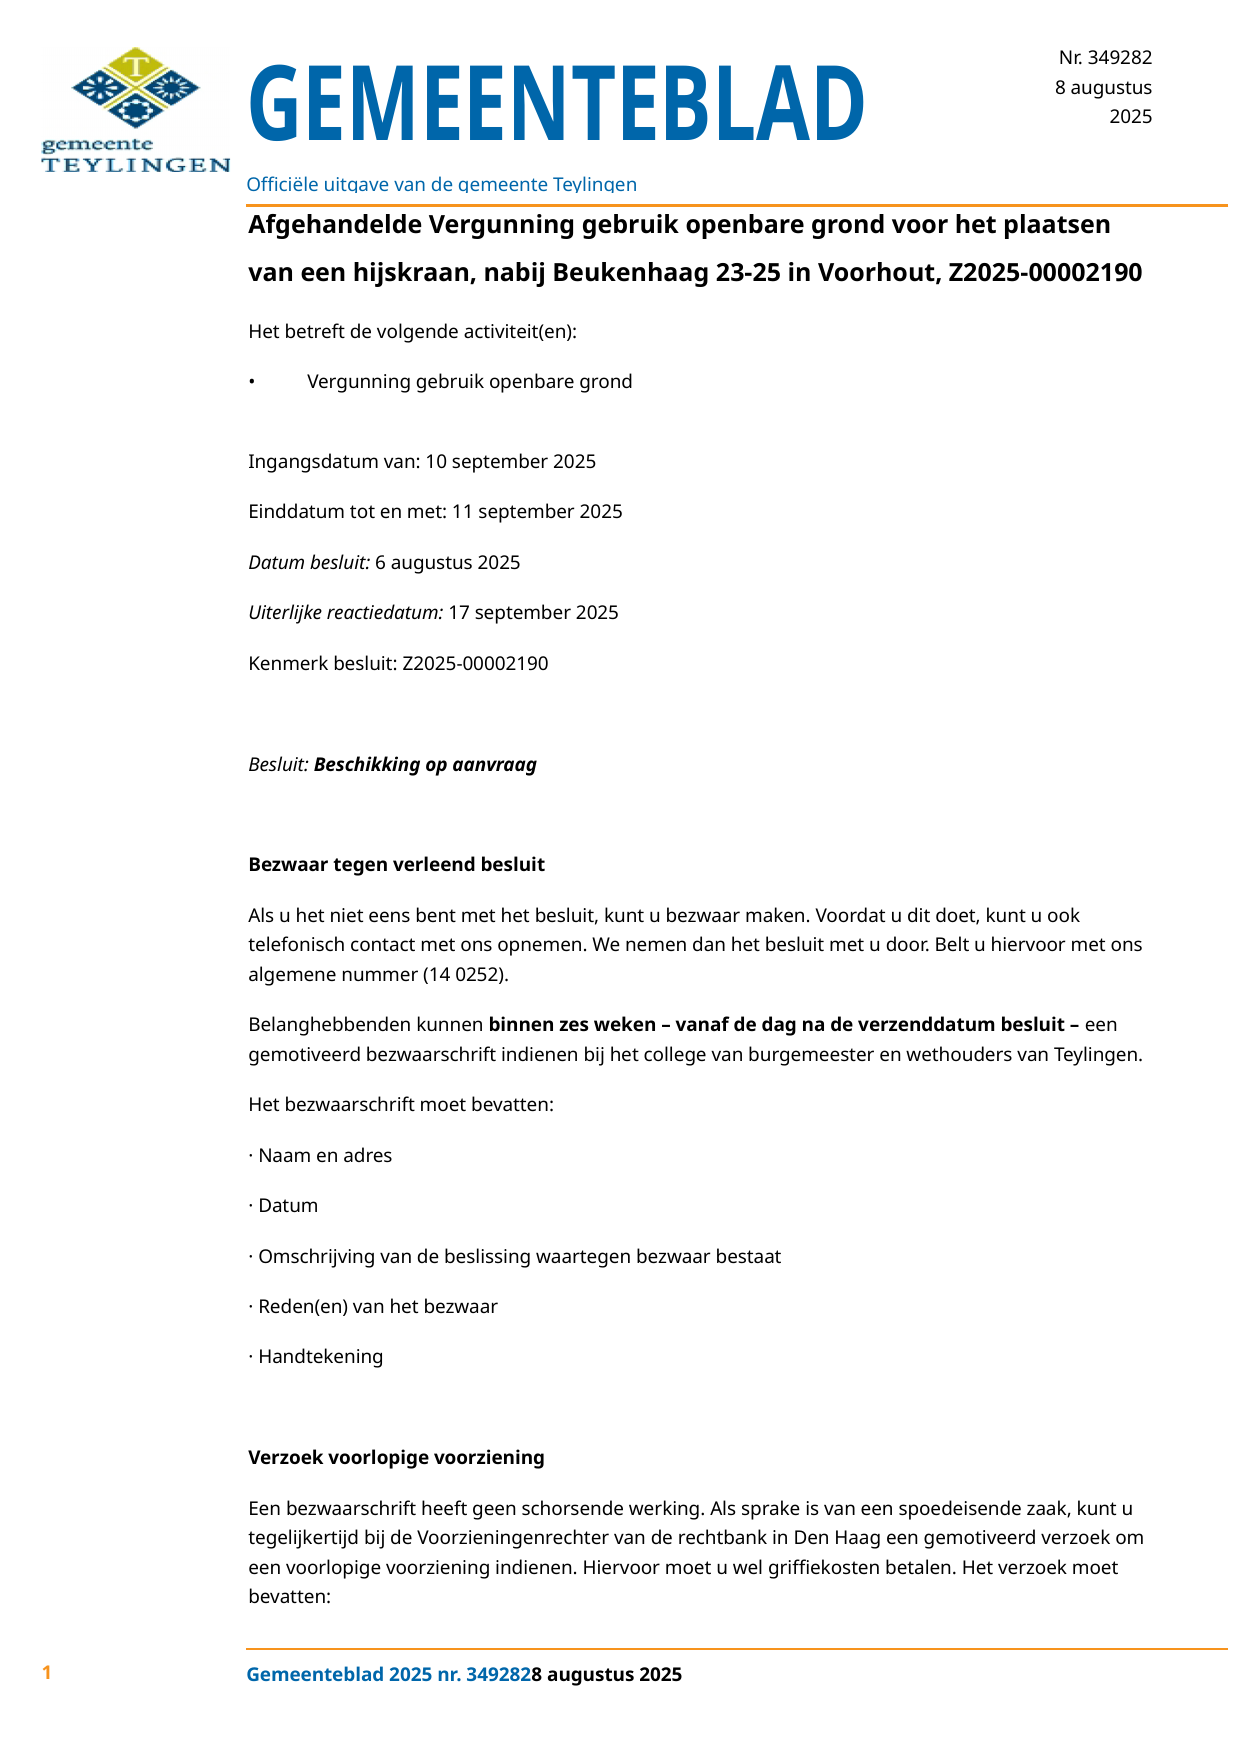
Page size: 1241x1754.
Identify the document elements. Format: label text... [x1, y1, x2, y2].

text · Datum [248, 1192, 1152, 1218]
text Verzoek voorlopige voorziening [248, 1444, 1152, 1470]
text Besluit: Beschikking op aanvraag [248, 751, 1152, 777]
text Einddatum tot en met: 11 september 2025 [248, 499, 1152, 524]
text Datum besluit: 6 augustus 2025 [248, 549, 1152, 575]
text Een bezwaarschrift heeft geen schorsende werking. Als sprake is van een spoedeisende zaak, kunt u tegelijkertijd bij de Voorzieningenrechter van de rechtbank in Den Haag een gemotiveerd verzoek om een voorlopige voorziening indienen. Hiervoor moet u wel griffiekosten betalen. Het verzoek moet bevatten: [248, 1495, 1152, 1609]
text Kenmerk besluit: Z2025-00002190 [248, 650, 1152, 676]
text Bezwaar tegen verleend besluit [248, 852, 1152, 877]
list Vergunning gebruik openbare grond [248, 368, 1152, 394]
text · Reden(en) van het bezwaar [248, 1293, 1152, 1319]
picture [41, 47, 231, 172]
text Als u het niet eens bent met het besluit, kunt u bezwaar maken. Voordat u dit doet, kunt u ook telefonisch contact met ons opnemen. We nemen dan het besluit met u door. Belt u hiervoor met ons algemene nummer (14 0252). [248, 902, 1152, 987]
text · Omschrijving van de beslissing waartegen bezwaar bestaat [248, 1243, 1152, 1269]
text Ingangsdatum van: 10 september 2025 [248, 448, 1152, 474]
text Het betreft de volgende activiteit(en): [248, 318, 1152, 344]
text · Naam en adres [248, 1142, 1152, 1168]
text Afgehandelde Vergunning gebruik openbare grond voor het plaatsen van een hijskraan, nabij Beukenhaag 23-25 in Voorhout, Z2025-00002190 [248, 207, 1152, 288]
text Het bezwaarschrift moet bevatten: [248, 1092, 1152, 1117]
text Belanghebbenden kunnen binnen zes weken – vanaf de dag na de verzenddatum besluit – een gemotiveerd bezwaarschrift indienen bij het college van burgemeester en wethouders van Teylingen. [248, 1012, 1152, 1067]
text Uiterlijke reactiedatum: 17 september 2025 [248, 599, 1152, 625]
text · Handtekening [248, 1344, 1152, 1369]
